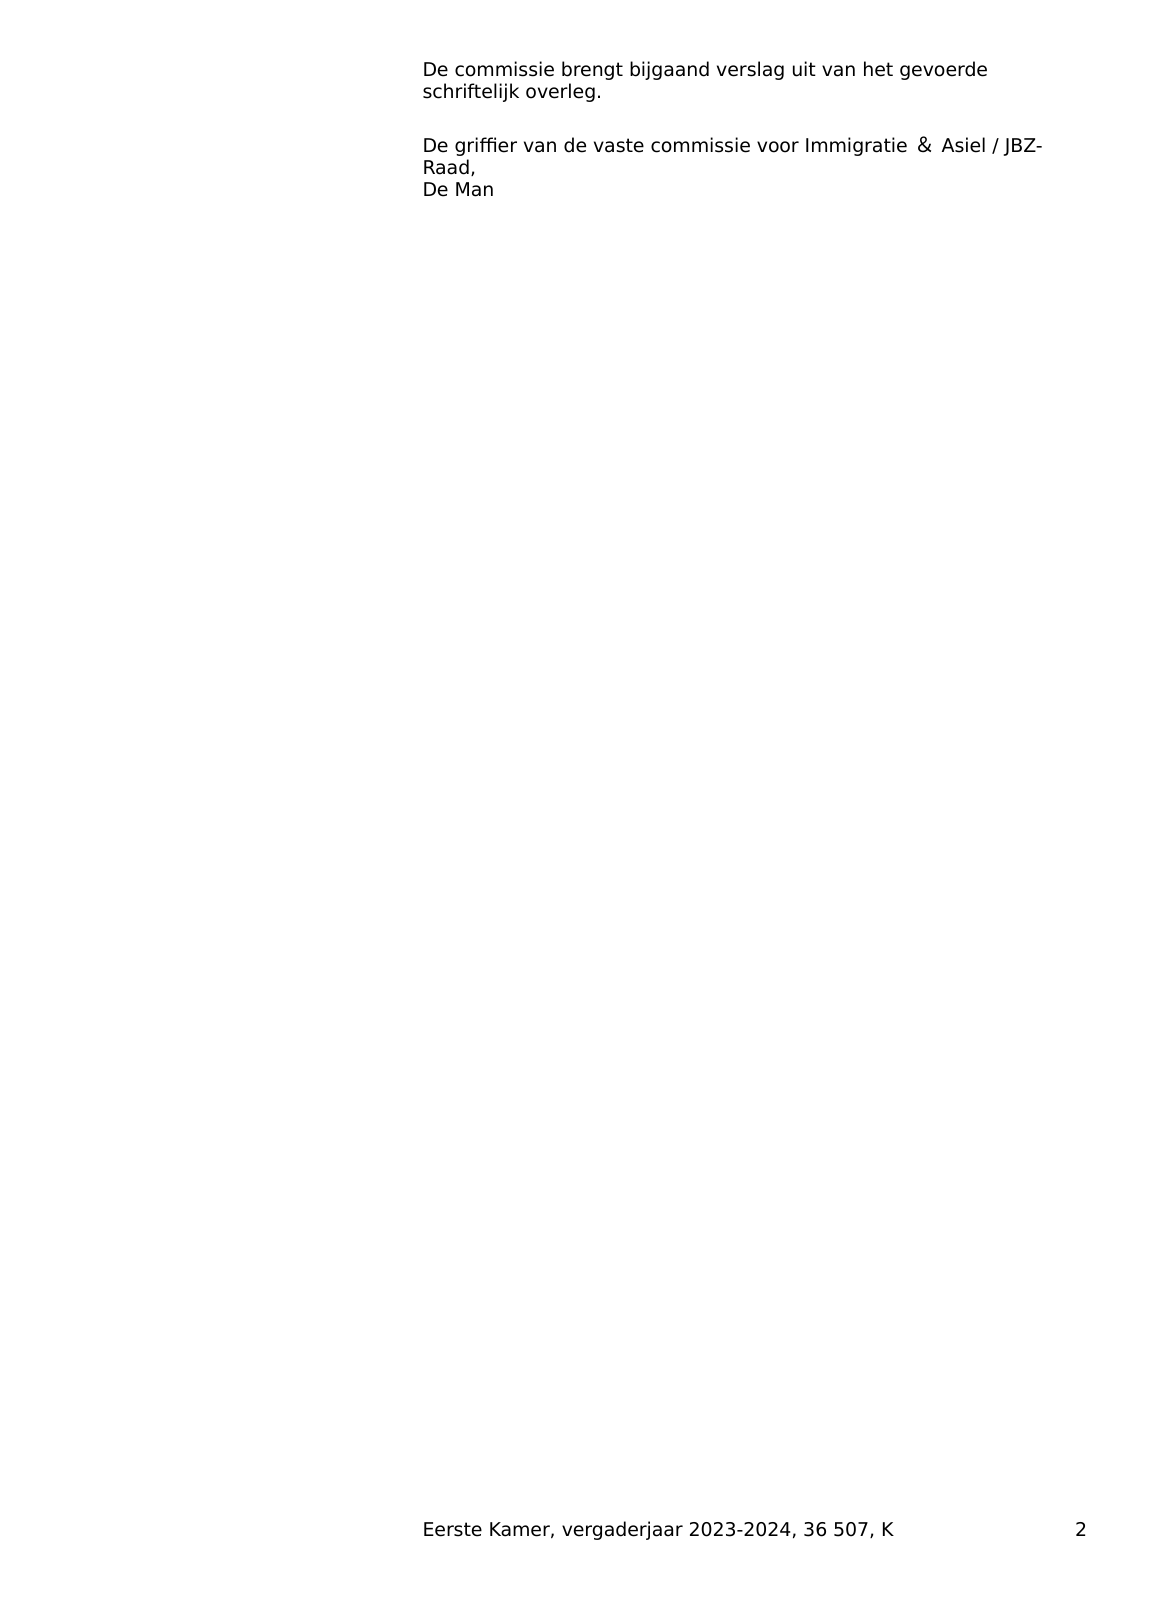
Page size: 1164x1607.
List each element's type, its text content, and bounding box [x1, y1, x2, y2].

text De commissie brengt bijgaand verslag uit van het gevoerde schriftelijk overleg. [422, 59, 1087, 103]
text De griffier van de vaste commissie voor Immigratie ＆ Asiel / JBZ-Raad, De Man [422, 133, 1087, 201]
